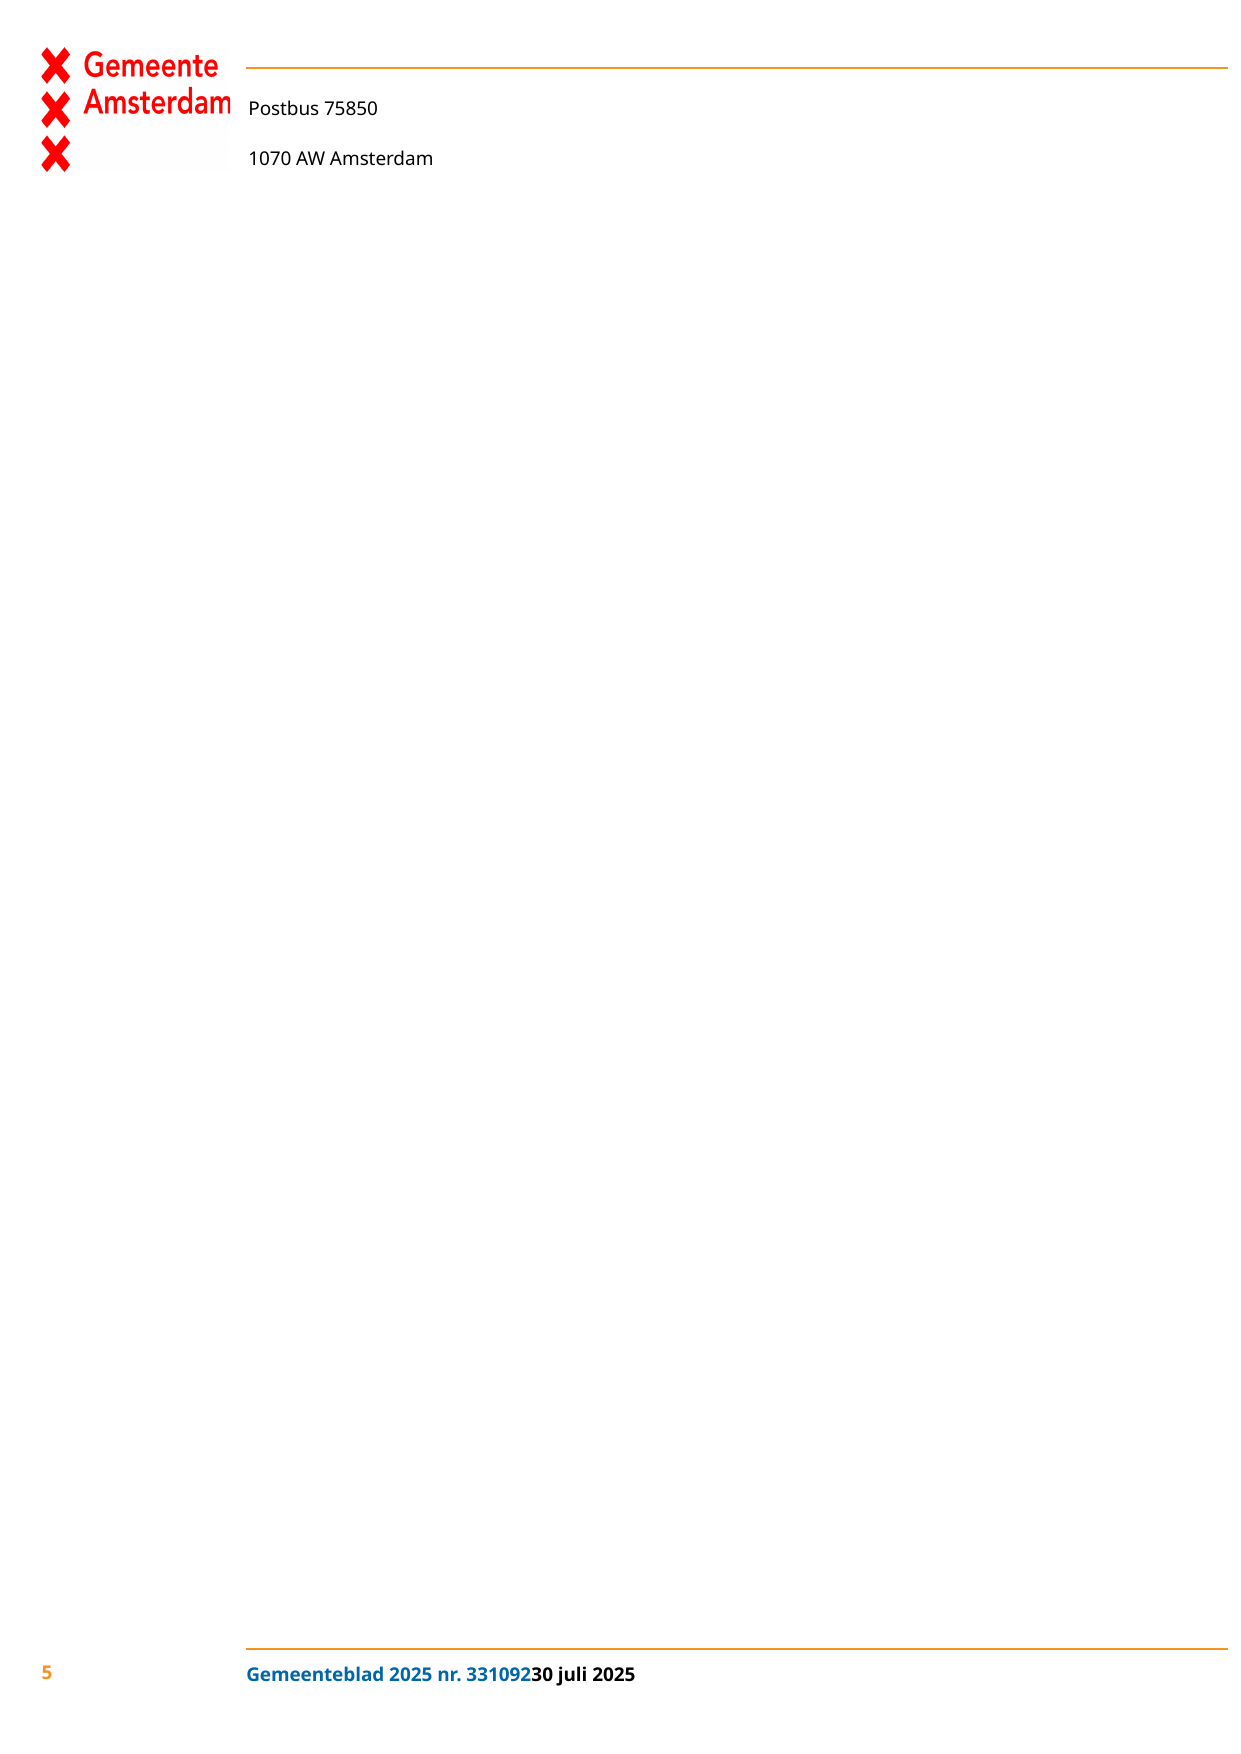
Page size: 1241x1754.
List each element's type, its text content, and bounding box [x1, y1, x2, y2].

text Postbus 75850 [248, 95, 1152, 121]
text 1070 AW Amsterdam [248, 145, 1152, 171]
picture [41, 47, 231, 172]
